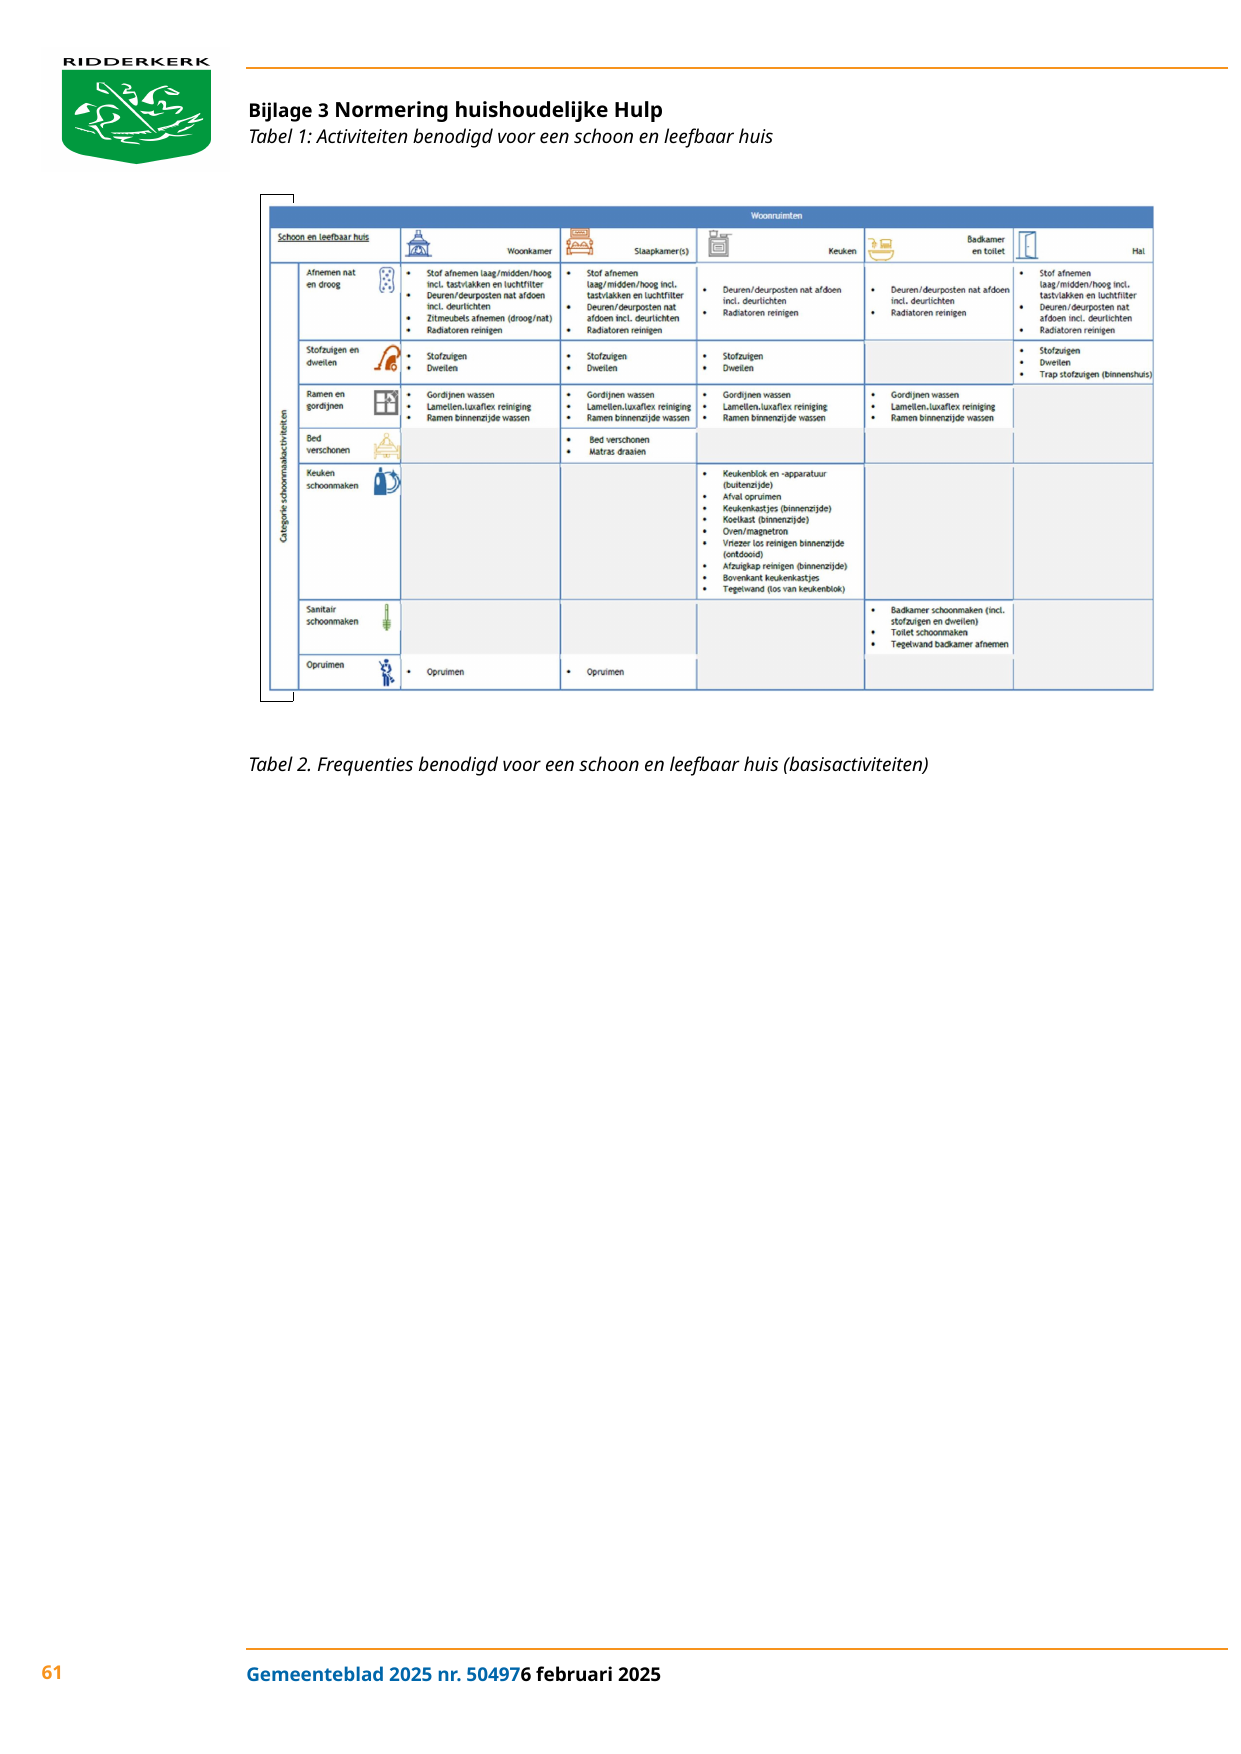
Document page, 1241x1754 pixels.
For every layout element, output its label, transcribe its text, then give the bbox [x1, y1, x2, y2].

text Bijlage 3 Normering huishoudelijke Hulp [248, 95, 1152, 123]
picture [268, 203, 1155, 692]
text Tabel 2. Frequenties benodigd voor een schoon en leefbaar huis (basisactiviteiten) [248, 752, 1152, 777]
text Tabel 1: Activiteiten benodigd voor een schoon en leefbaar huis [248, 123, 1152, 149]
picture [41, 47, 231, 172]
